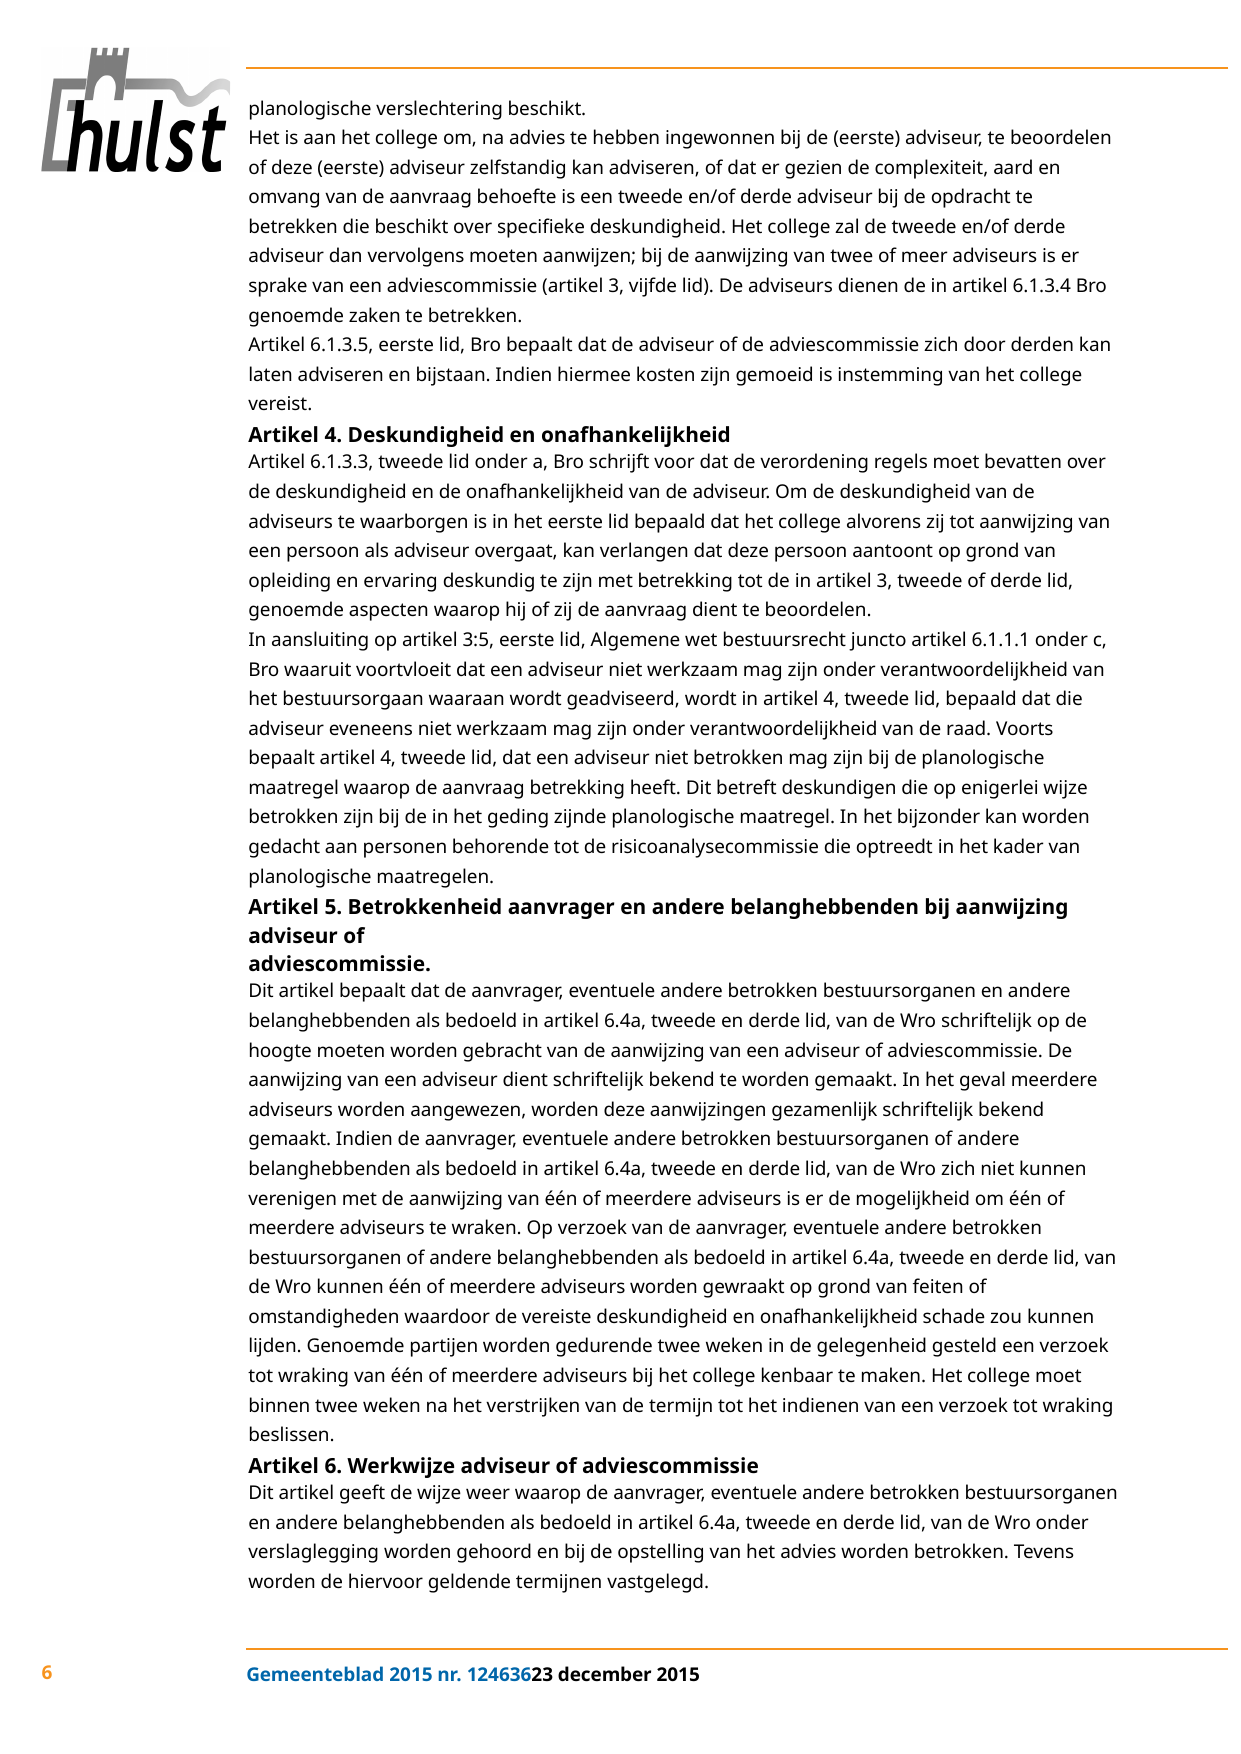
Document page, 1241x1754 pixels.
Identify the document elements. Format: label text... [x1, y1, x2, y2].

picture [41, 47, 231, 172]
text gemaakt. Indien de aanvrager, eventuele andere betrokken bestuursorganen of andere [248, 1126, 1152, 1151]
text omvang van de aanvraag behoefte is een tweede en/of derde adviseur bij de opdracht te [248, 183, 1152, 209]
text Dit artikel bepaalt dat de aanvrager, eventuele andere betrokken bestuursorganen en andere [248, 978, 1152, 1003]
text Het is aan het college om, na advies te hebben ingewonnen bij de (eerste) adviseur, te beoordelen [248, 124, 1152, 150]
text genoemde zaken te betrekken. [248, 302, 1152, 328]
text maatregel waarop de aanvraag betrekking heeft. Dit betreft deskundigen die op enigerlei wijze [248, 774, 1152, 800]
text adviseur eveneens niet werkzaam mag zijn onder verantwoordelijkheid van de raad. Voorts [248, 715, 1152, 741]
text adviseurs worden aangewezen, worden deze aanwijzingen gezamenlijk schriftelijk bekend [248, 1096, 1152, 1122]
text In aansluiting op artikel 3:5, eerste lid, Algemene wet bestuursrecht juncto artikel 6.1.1.1 onder c, [248, 626, 1152, 652]
text Artikel 4. Deskundigheid en onafhankelijkheid [248, 420, 1152, 449]
text opleiding en ervaring deskundig te zijn met betrekking tot de in artikel 3, tweede of derde lid, [248, 567, 1152, 593]
text belanghebbenden als bedoeld in artikel 6.4a, tweede en derde lid, van de Wro schriftelijk op de [248, 1007, 1152, 1033]
text tot wraking van één of meerdere adviseurs bij het college kenbaar te maken. Het college moet [248, 1362, 1152, 1388]
text verenigen met de aanwijzing van één of meerdere adviseurs is er de mogelijkheid om één of [248, 1185, 1152, 1211]
text planologische maatregelen. [248, 863, 1152, 888]
text binnen twee weken na het verstrijken van de termijn tot het indienen van een verzoek tot wraking [248, 1392, 1152, 1418]
text vereist. [248, 391, 1152, 416]
text bestuursorganen of andere belanghebbenden als bedoeld in artikel 6.4a, tweede en derde lid, van [248, 1244, 1152, 1270]
text bepaalt artikel 4, tweede lid, dat een adviseur niet betrokken mag zijn bij de planologische [248, 744, 1152, 770]
text Artikel 6.1.3.5, eerste lid, Bro bepaalt dat de adviseur of de adviescommissie zich door derden kan [248, 331, 1152, 357]
text planologische verslechtering beschikt. [248, 95, 1152, 121]
text Artikel 6. Werkwijze adviseur of adviescommissie [248, 1451, 1152, 1479]
text omstandigheden waardoor de vereiste deskundigheid en onafhankelijkheid schade zou kunnen [248, 1303, 1152, 1329]
text gedacht aan personen behorende tot de risicoanalysecommissie die optreedt in het kader van [248, 833, 1152, 859]
text adviseurs te waarborgen is in het eerste lid bepaald dat het college alvorens zij tot aanwijzing van [248, 508, 1152, 533]
text betrekken die beschikt over specifieke deskundigheid. Het college zal de tweede en/of derde [248, 213, 1152, 239]
text Bro waaruit voortvloeit dat een adviseur niet werkzaam mag zijn onder verantwoordelijkheid van [248, 656, 1152, 681]
text worden de hiervoor geldende termijnen vastgelegd. [248, 1568, 1152, 1594]
text een persoon als adviseur overgaat, kan verlangen dat deze persoon aantoont op grond van [248, 537, 1152, 563]
text adviseur dan vervolgens moeten aanwijzen; bij de aanwijzing van twee of meer adviseurs is er [248, 243, 1152, 268]
text beslissen. [248, 1421, 1152, 1447]
text het bestuursorgaan waaraan wordt geadviseerd, wordt in artikel 4, tweede lid, bepaald dat die [248, 685, 1152, 711]
text lijden. Genoemde partijen worden gedurende twee weken in de gelegenheid gesteld een verzoek [248, 1333, 1152, 1358]
text de Wro kunnen één of meerdere adviseurs worden gewraakt op grond van feiten of [248, 1273, 1152, 1299]
text genoemde aspecten waarop hij of zij de aanvraag dient te beoordelen. [248, 597, 1152, 622]
text hoogte moeten worden gebracht van de aanwijzing van een adviseur of adviescommissie. De [248, 1037, 1152, 1063]
text adviescommissie. [248, 949, 1152, 978]
text en andere belanghebbenden als bedoeld in artikel 6.4a, tweede en derde lid, van de Wro onder [248, 1509, 1152, 1535]
text laten adviseren en bijstaan. Indien hiermee kosten zijn gemoeid is instemming van het college [248, 361, 1152, 387]
text Artikel 6.1.3.3, tweede lid onder a, Bro schrijft voor dat de verordening regels moet bevatten over [248, 449, 1152, 474]
text betrokken zijn bij de in het geding zijnde planologische maatregel. In het bijzonder kan worden [248, 804, 1152, 829]
text verslaglegging worden gehoord en bij de opstelling van het advies worden betrokken. Tevens [248, 1539, 1152, 1564]
text Artikel 5. Betrokkenheid aanvrager en andere belanghebbenden bij aanwijzing adviseur of [248, 892, 1152, 949]
text belanghebbenden als bedoeld in artikel 6.4a, tweede en derde lid, van de Wro zich niet kunnen [248, 1155, 1152, 1181]
text sprake van een adviescommissie (artikel 3, vijfde lid). De adviseurs dienen de in artikel 6.1.3.4 Bro [248, 272, 1152, 298]
text of deze (eerste) adviseur zelfstandig kan adviseren, of dat er gezien de complexiteit, aard en [248, 154, 1152, 180]
text Dit artikel geeft de wijze weer waarop de aanvrager, eventuele andere betrokken bestuursorganen [248, 1479, 1152, 1505]
text aanwijzing van een adviseur dient schriftelijk bekend te worden gemaakt. In het geval meerdere [248, 1066, 1152, 1092]
text de deskundigheid en de onafhankelijkheid van de adviseur. Om de deskundigheid van de [248, 478, 1152, 504]
text meerdere adviseurs te wraken. Op verzoek van de aanvrager, eventuele andere betrokken [248, 1214, 1152, 1240]
